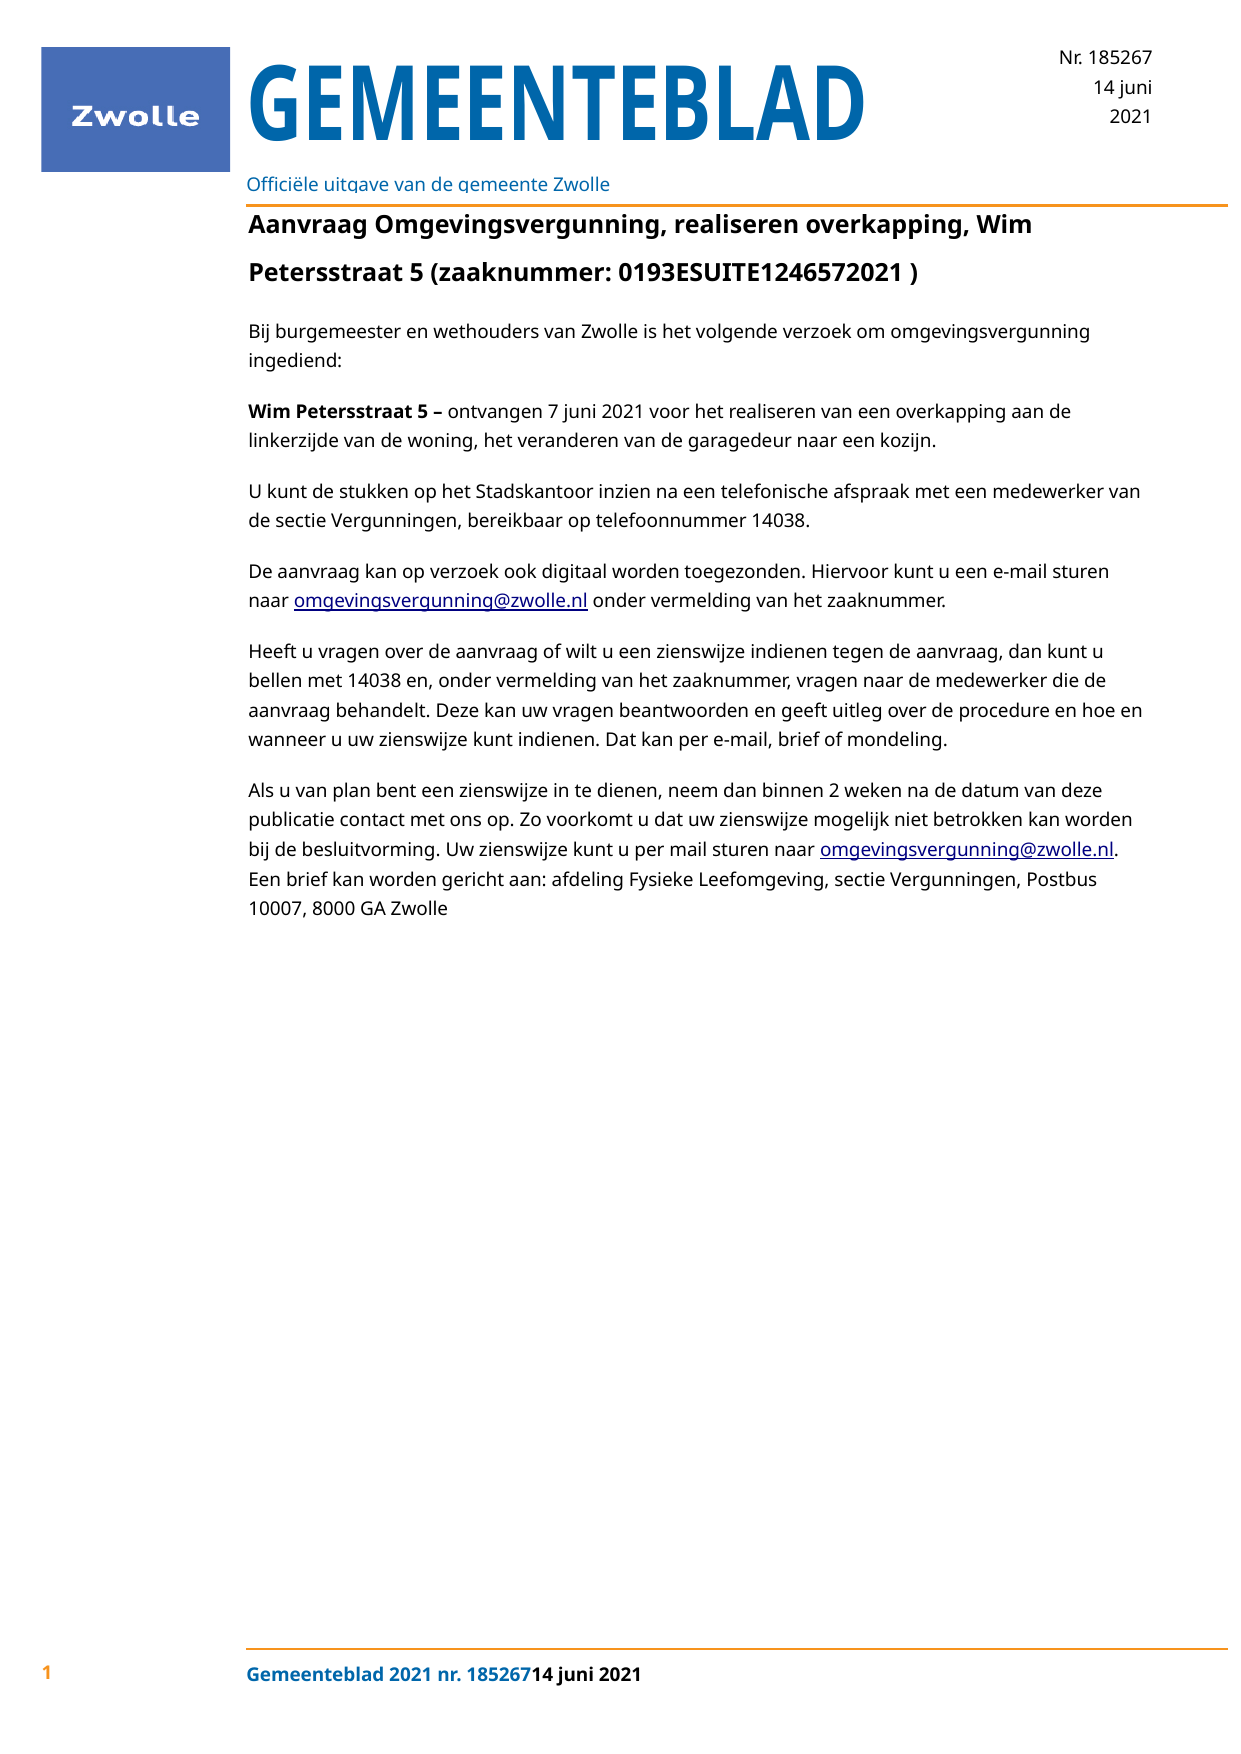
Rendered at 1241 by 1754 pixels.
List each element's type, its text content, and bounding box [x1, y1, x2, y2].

picture [41, 47, 231, 172]
text De aanvraag kan op verzoek ook digitaal worden toegezonden. Hiervoor kunt u een e-mail sturen naar omgevingsvergunning@zwolle.nl onder vermelding van het zaaknummer. [248, 558, 1152, 613]
text Bij burgemeester en wethouders van Zwolle is het volgende verzoek om omgevingsvergunning ingediend: [248, 318, 1152, 373]
text Aanvraag Omgevingsvergunning, realiseren overkapping, Wim Petersstraat 5 (zaaknummer: 0193ESUITE1246572021 ) [248, 207, 1152, 288]
text Wim Petersstraat 5 – ontvangen 7 juni 2021 voor het realiseren van een overkapping aan de linkerzijde van de woning, het veranderen van de garagedeur naar een kozijn. [248, 398, 1152, 453]
text U kunt de stukken op het Stadskantoor inzien na een telefonische afspraak met een medewerker van de sectie Vergunningen, bereikbaar op telefoonnummer 14038. [248, 478, 1152, 533]
text Heeft u vragen over de aanvraag of wilt u een zienswijze indienen tegen de aanvraag, dan kunt u bellen met 14038 en, onder vermelding van het zaaknummer, vragen naar de medewerker die de aanvraag behandelt. Deze kan uw vragen beantwoorden en geeft uitleg over de procedure en hoe en wanneer u uw zienswijze kunt indienen. Dat kan per e-mail, brief of mondeling. [248, 638, 1152, 752]
text Als u van plan bent een zienswijze in te dienen, neem dan binnen 2 weken na de datum van deze publicatie contact met ons op. Zo voorkomt u dat uw zienswijze mogelijk niet betrokken kan worden bij de besluitvorming. Uw zienswijze kunt u per mail sturen naar omgevingsvergunning@zwolle.nl. Een brief kan worden gericht aan: afdeling Fysieke Leefomgeving, sectie Vergunningen, Postbus 10007, 8000 GA Zwolle [248, 777, 1152, 921]
